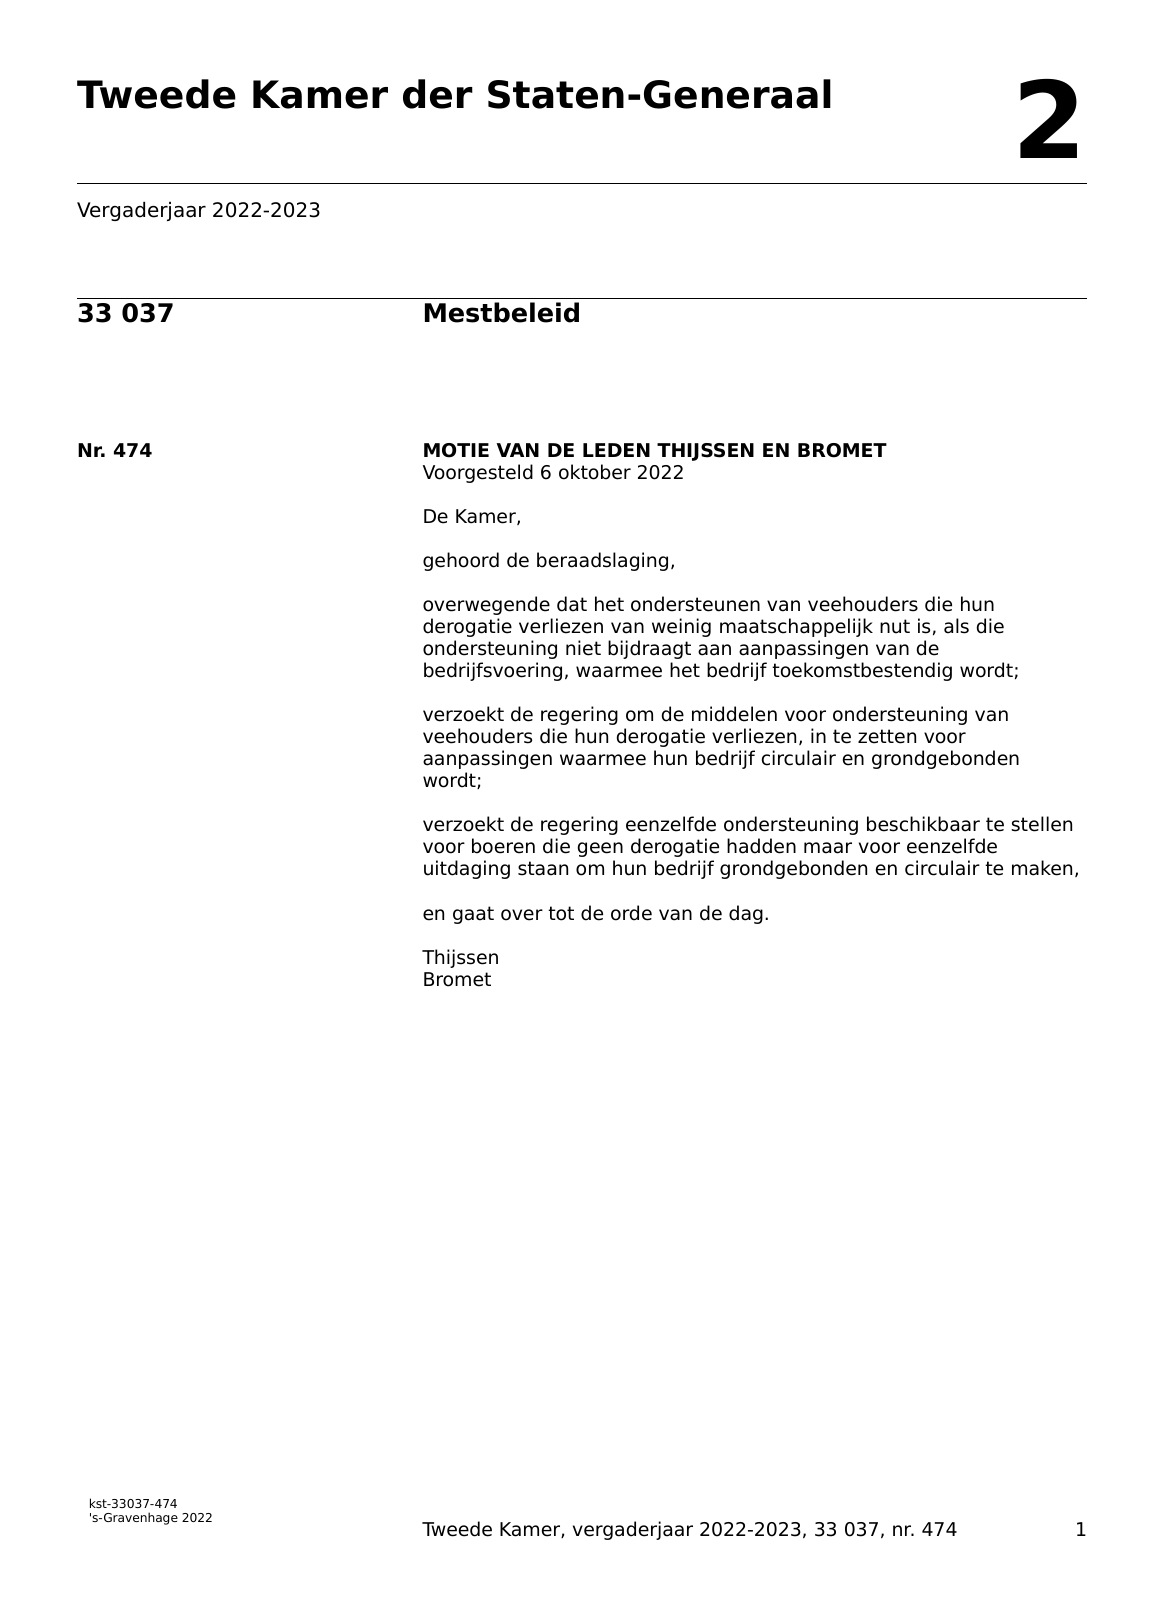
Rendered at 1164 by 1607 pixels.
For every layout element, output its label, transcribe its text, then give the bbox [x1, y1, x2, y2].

subtitle Nr. 474 MOTIE VAN DE LEDEN THIJSSEN EN BROMET [77, 440, 1087, 462]
text De Kamer, [422, 506, 1087, 528]
text 's-Gravenhage 2022 [88, 1511, 323, 1525]
subtitle 33 037 Mestbeleid [77, 299, 1087, 329]
text Thijssen [422, 947, 1087, 969]
text gehoord de beraadslaging, [422, 550, 1087, 572]
text kst-33037-474 [88, 1497, 323, 1511]
text en gaat over tot de orde van de dag. [422, 902, 1087, 924]
text overwegende dat het ondersteunen van veehouders die hun derogatie verliezen van weinig maatschappelijk nut is, als die ondersteuning niet bijdraagt aan aanpassingen van de bedrijfsvoering, waarmee het bedrijf toekomstbestendig wordt; [422, 594, 1087, 682]
text Bromet [422, 969, 1087, 991]
text verzoekt de regering eenzelfde ondersteuning beschikbaar te stellen voor boeren die geen derogatie hadden maar voor eenzelfde uitdaging staan om hun bedrijf grondgebonden en circulair te maken, [422, 814, 1087, 880]
table_header 2 [886, 59, 1087, 183]
table_cell Vergaderjaar 2022-2023 [77, 184, 1087, 298]
table_header Tweede Kamer der Staten-Generaal [77, 59, 886, 183]
text verzoekt de regering om de middelen voor ondersteuning van veehouders die hun derogatie verliezen, in te zetten voor aanpassingen waarmee hun bedrijf circulair en grondgebonden wordt; [422, 704, 1087, 792]
text Voorgesteld 6 oktober 2022 [422, 462, 1087, 484]
